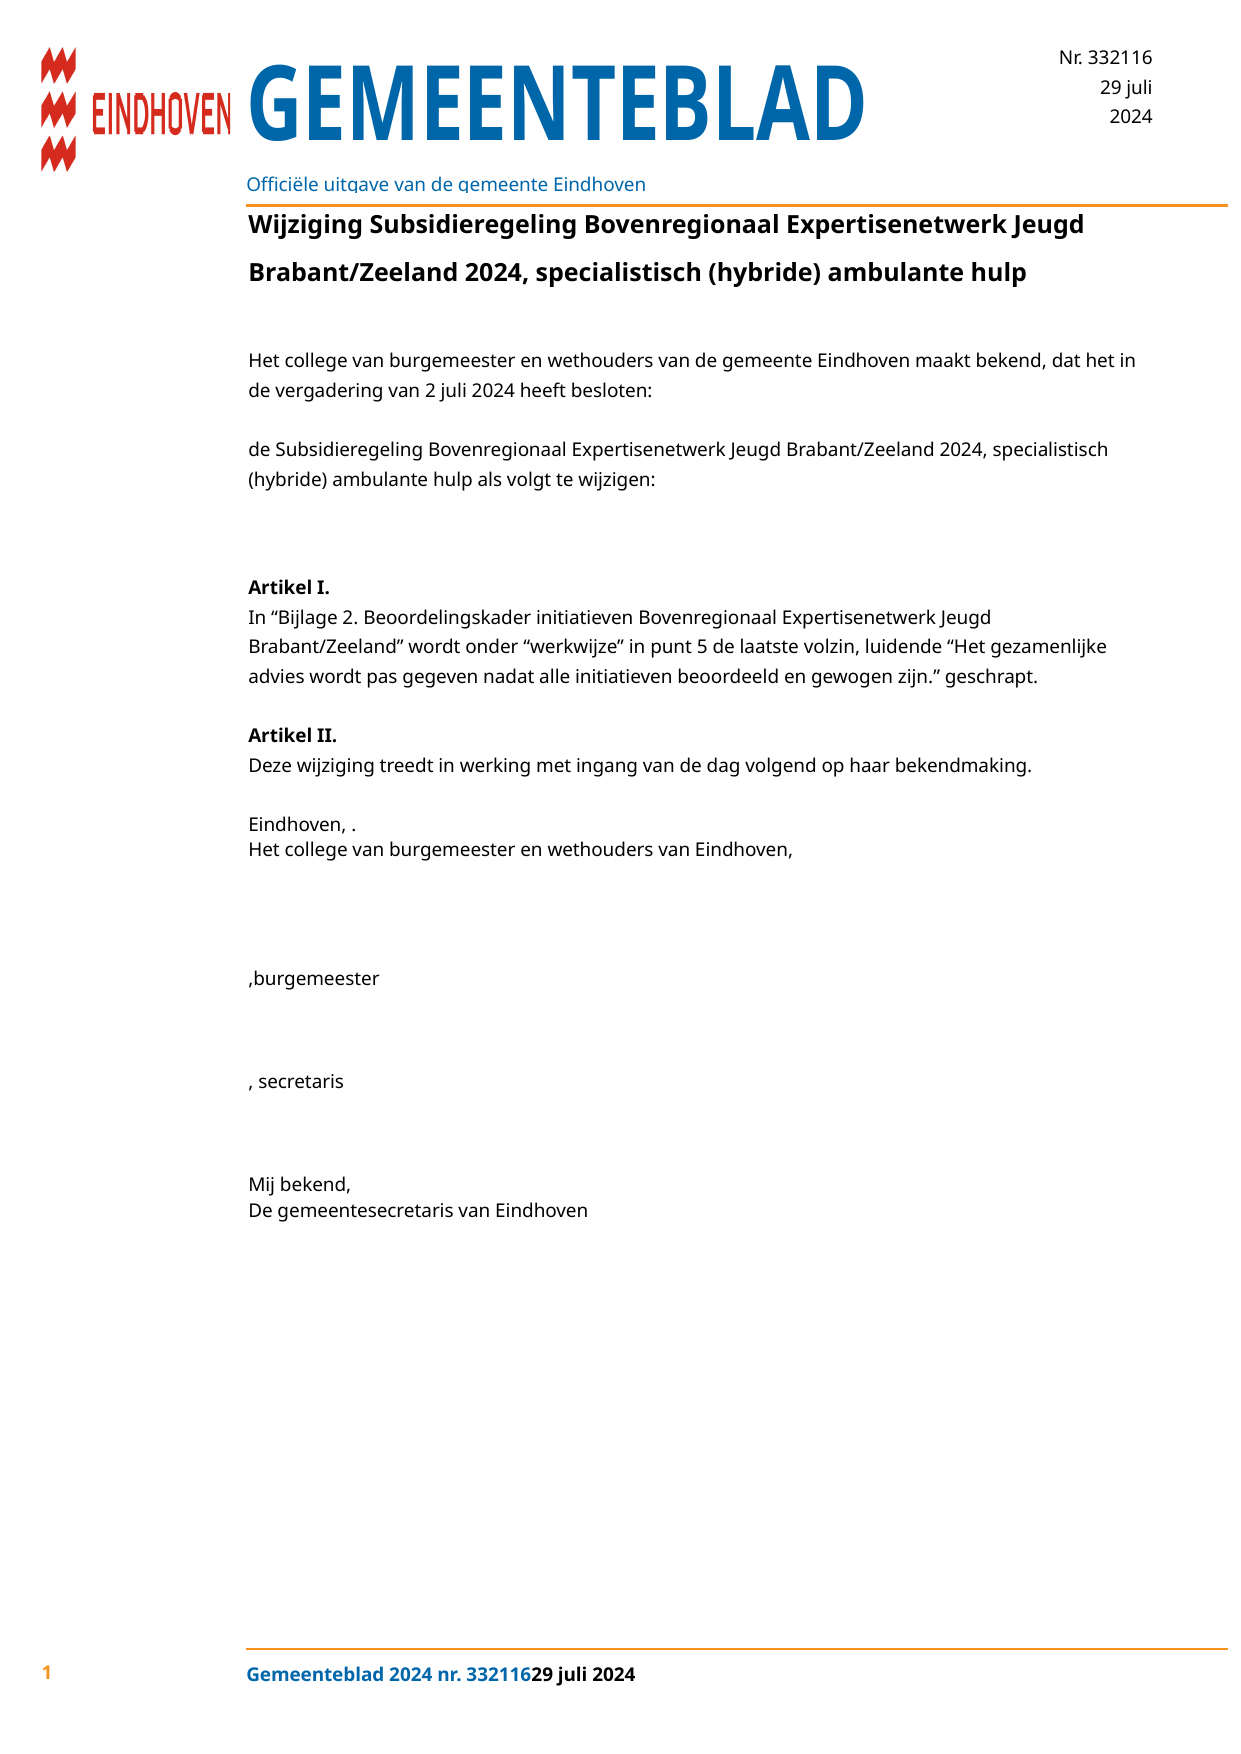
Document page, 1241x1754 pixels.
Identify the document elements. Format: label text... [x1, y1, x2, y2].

text Eindhoven, . [248, 811, 1152, 837]
text Wijziging Subsidieregeling Bovenregionaal Expertisenetwerk Jeugd Brabant/Zeeland 2024, specialistisch (hybride) ambulante hulp [248, 207, 1152, 288]
text , secretaris [248, 1068, 1152, 1094]
text Deze wijziging treedt in werking met ingang van de dag volgend op haar bekendmaking. [248, 752, 1152, 777]
text Het college van burgemeester en wethouders van de gemeente Eindhoven maakt bekend, dat het in de vergadering van 2 juli 2024 heeft besloten: [248, 347, 1152, 403]
text Het college van burgemeester en wethouders van Eindhoven, [248, 837, 1152, 862]
text de Subsidieregeling Bovenregionaal Expertisenetwerk Jeugd Brabant/Zeeland 2024, specialistisch (hybride) ambulante hulp als volgt te wijzigen: [248, 436, 1152, 492]
text ,burgemeester [248, 965, 1152, 991]
text Artikel I. [248, 574, 1152, 600]
picture [41, 47, 231, 172]
text Mij bekend, [248, 1171, 1152, 1197]
text De gemeentesecretaris van Eindhoven [248, 1197, 1152, 1223]
text In “Bijlage 2. Beoordelingskader initiatieven Bovenregionaal Expertisenetwerk Jeugd Brabant/Zeeland” wordt onder “werkwijze” in punt 5 de laatste volzin, luidende “Het gezamenlijke advies wordt pas gegeven nadat alle initiatieven beoordeeld en gewogen zijn.” geschrapt. [248, 604, 1152, 689]
text Artikel II. [248, 722, 1152, 748]
